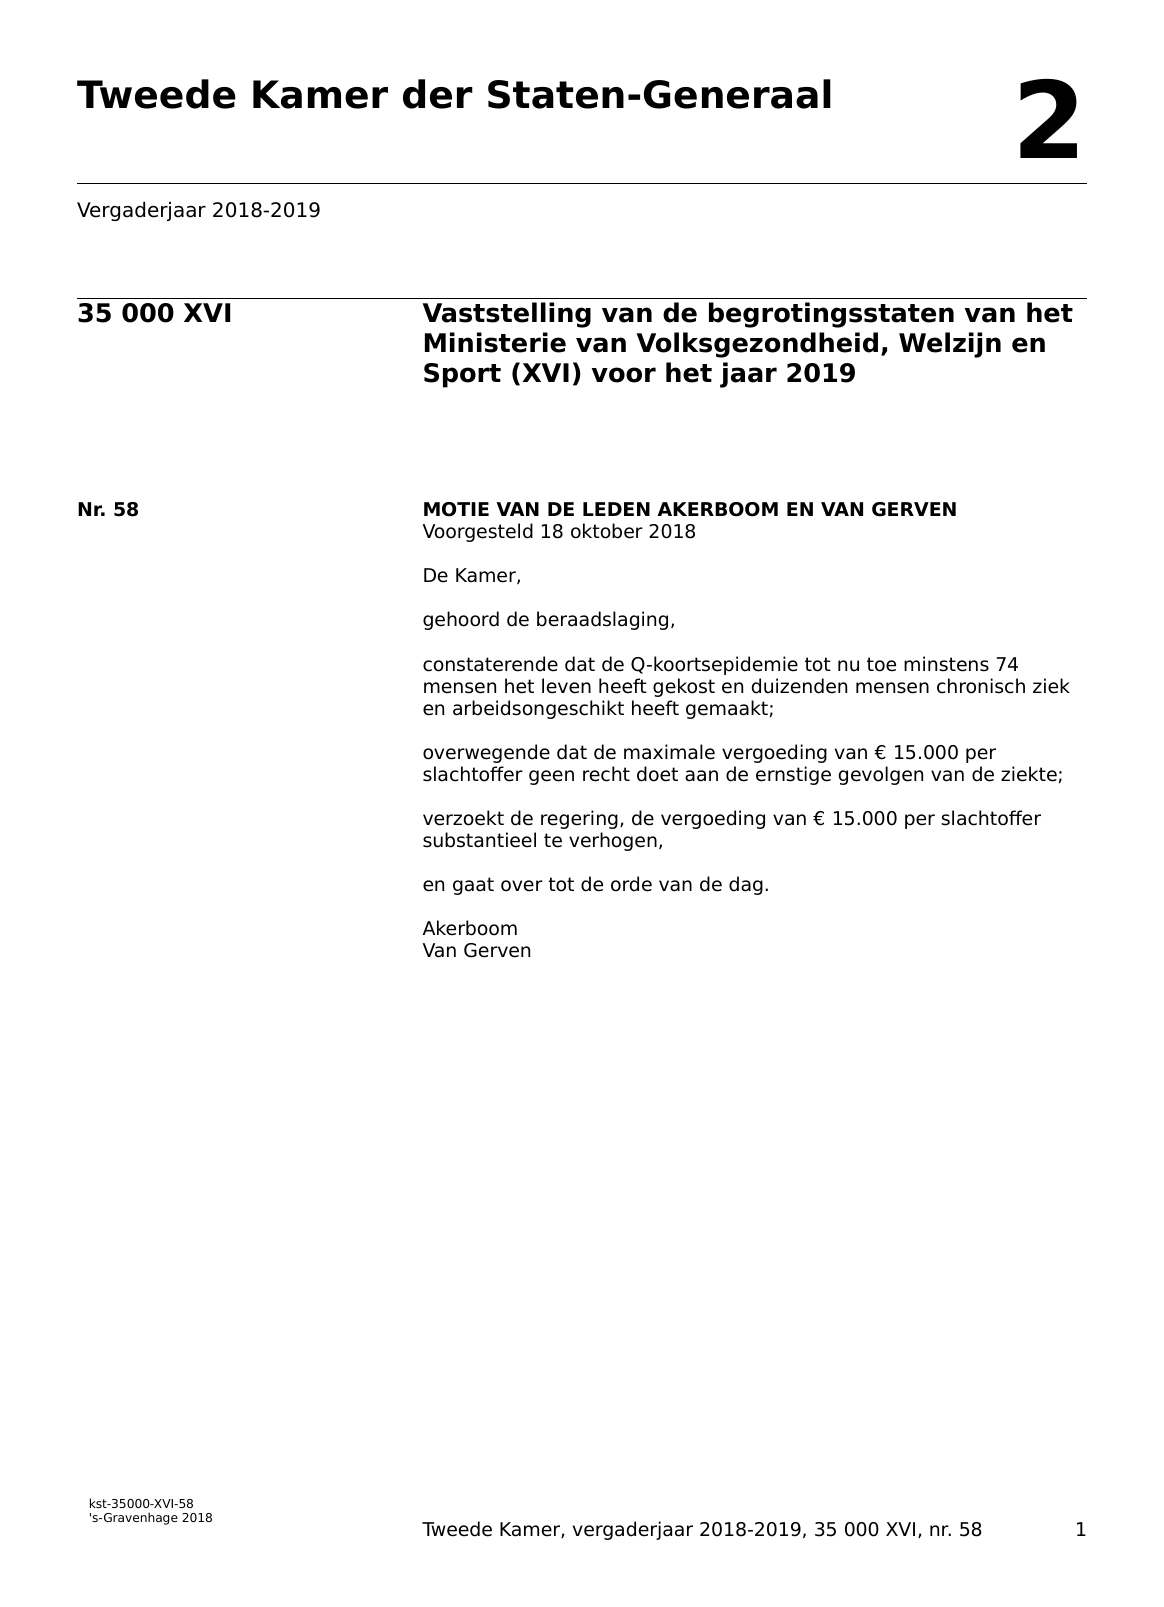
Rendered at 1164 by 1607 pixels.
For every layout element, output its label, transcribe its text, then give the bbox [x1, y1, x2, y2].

text overwegende dat de maximale vergoeding van € 15.000 per slachtoffer geen recht doet aan de ernstige gevolgen van de ziekte; [422, 742, 1087, 786]
text gehoord de beraadslaging, [422, 609, 1087, 631]
text en gaat over tot de orde van de dag. [422, 874, 1087, 896]
text Van Gerven [422, 940, 1087, 962]
text 's-Gravenhage 2018 [88, 1511, 323, 1525]
text verzoekt de regering, de vergoeding van € 15.000 per slachtoffer substantieel te verhogen, [422, 808, 1087, 852]
text Akerboom [422, 918, 1087, 940]
table_cell Vergaderjaar 2018-2019 [77, 184, 1087, 298]
text kst-35000-XVI-58 [88, 1497, 323, 1511]
subtitle Nr. 58 MOTIE VAN DE LEDEN AKERBOOM EN VAN GERVEN [77, 499, 1087, 521]
subtitle 35 000 XVI Vaststelling van de begrotingsstaten van het Ministerie van Volksgezondheid, Welzijn en Sport (XVI) voor het jaar 2019 [77, 299, 1087, 388]
text constaterende dat de Q-koortsepidemie tot nu toe minstens 74 mensen het leven heeft gekost en duizenden mensen chronisch ziek en arbeidsongeschikt heeft gemaakt; [422, 653, 1087, 719]
text Voorgesteld 18 oktober 2018 [422, 521, 1087, 543]
text De Kamer, [422, 565, 1087, 587]
table_header 2 [886, 59, 1087, 183]
table_header Tweede Kamer der Staten-Generaal [77, 59, 886, 183]
